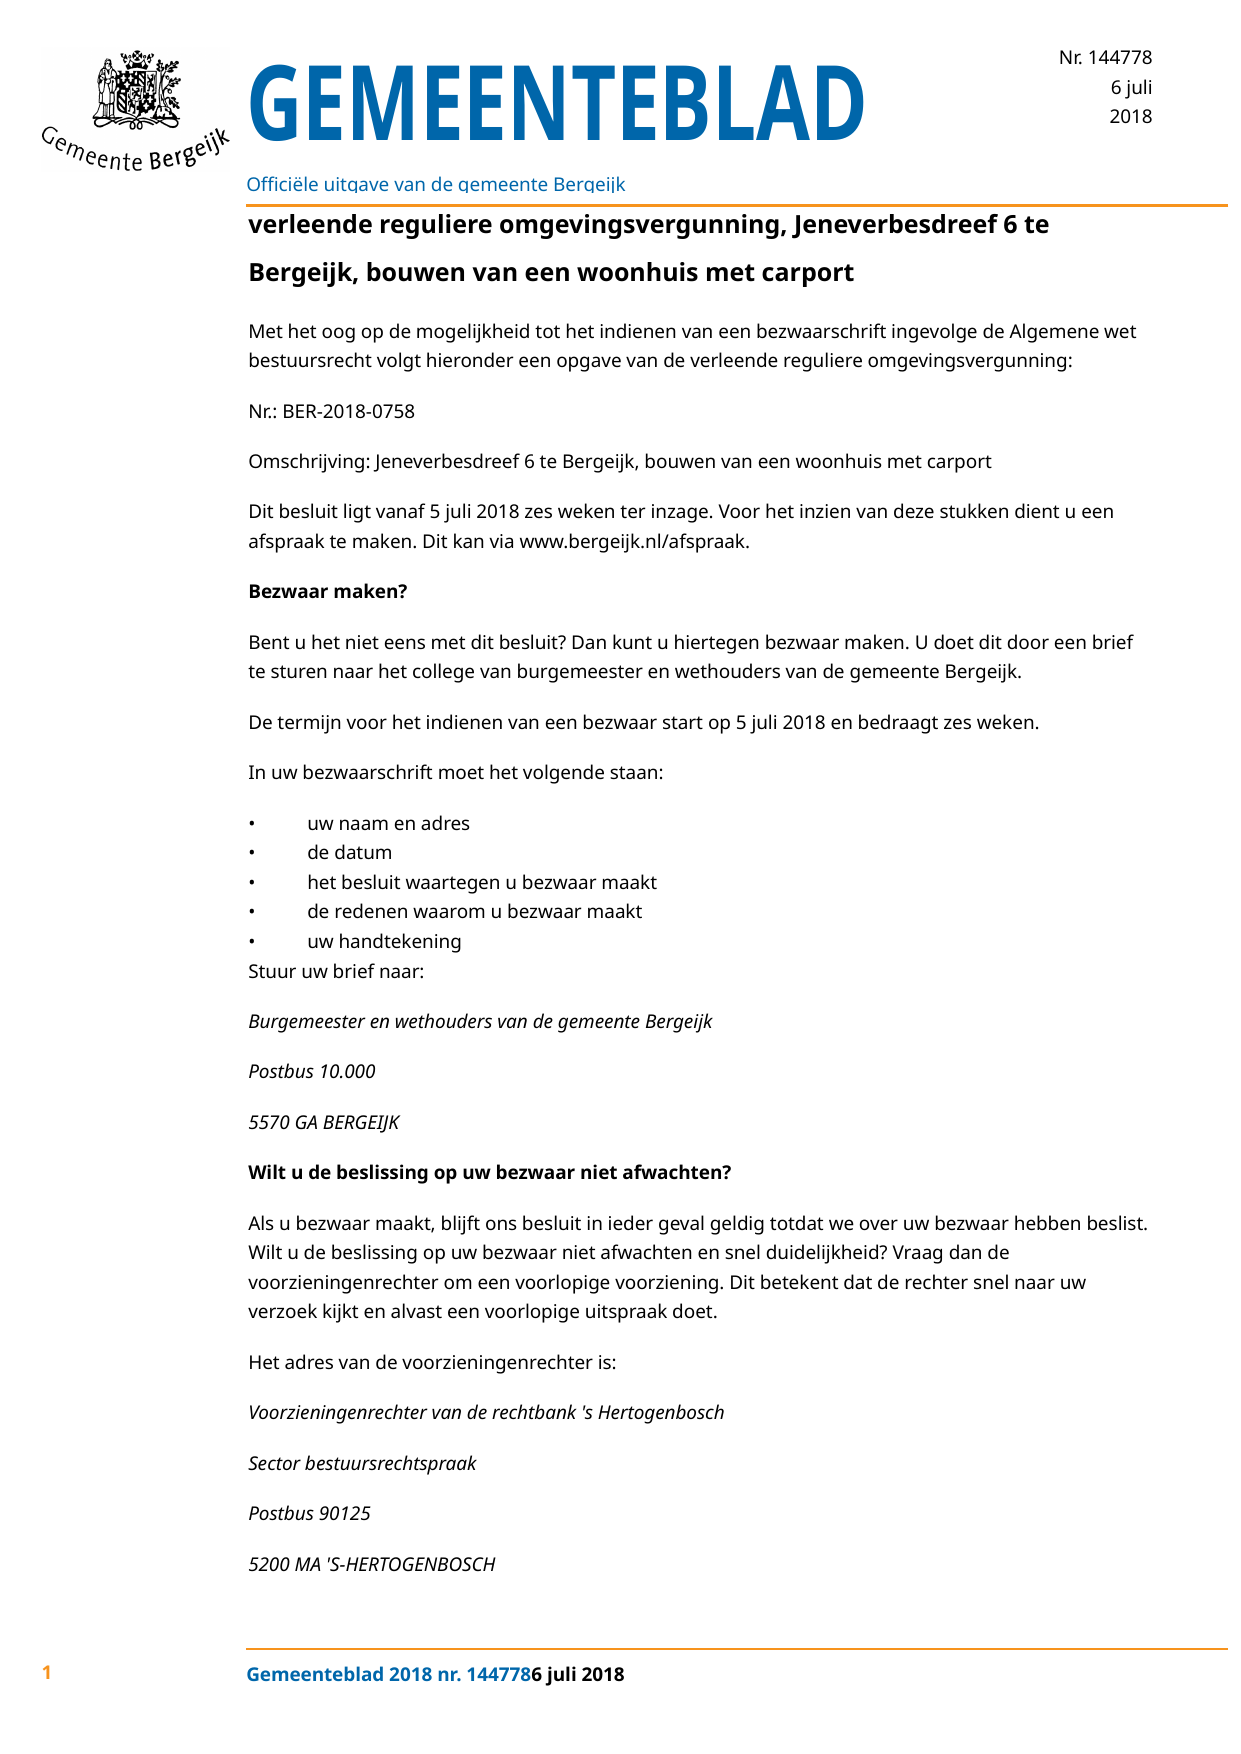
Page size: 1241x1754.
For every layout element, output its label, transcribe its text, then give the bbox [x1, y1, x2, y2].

list de redenen waarom u bezwaar maakt [248, 899, 1152, 924]
text Met het oog op de mogelijkheid tot het indienen van een bezwaarschrift ingevolge de Algemene wet bestuursrecht volgt hieronder een opgave van de verleende reguliere omgevingsvergunning: [248, 318, 1152, 373]
text Dit besluit ligt vanaf 5 juli 2018 zes weken ter inzage. Voor het inzien van deze stukken dient u een afspraak te maken. Dit kan via www.bergeijk.nl/afspraak. [248, 499, 1152, 554]
list de datum [248, 839, 1152, 865]
list het besluit waartegen u bezwaar maakt [248, 869, 1152, 895]
text Nr.: BER-2018-0758 [248, 398, 1152, 424]
text verleende reguliere omgevingsvergunning, Jeneverbesdreef 6 te Bergeijk, bouwen van een woonhuis met carport [248, 207, 1152, 288]
text De termijn voor het indienen van een bezwaar start op 5 juli 2018 en bedraagt zes weken. [248, 709, 1152, 735]
text In uw bezwaarschrift moet het volgende staan: [248, 759, 1152, 785]
text 5200 MA 'S-HERTOGENBOSCH [248, 1551, 1152, 1577]
text Burgemeester en wethouders van de gemeente Bergeijk [248, 1008, 1152, 1034]
text Postbus 90125 [248, 1500, 1152, 1526]
text 5570 GA BERGEIJK [248, 1109, 1152, 1135]
text Voorzieningenrechter van de rechtbank 's Hertogenbosch [248, 1399, 1152, 1425]
text Bent u het niet eens met dit besluit? Dan kunt u hiertegen bezwaar maken. U doet dit door een brief te sturen naar het college van burgemeester en wethouders van de gemeente Bergeijk. [248, 629, 1152, 684]
text Sector bestuursrechtspraak [248, 1450, 1152, 1476]
text Het adres van de voorzieningenrechter is: [248, 1349, 1152, 1375]
text Postbus 10.000 [248, 1059, 1152, 1084]
picture [41, 47, 231, 172]
text Omschrijving: Jeneverbesdreef 6 te Bergeijk, bouwen van een woonhuis met carport [248, 448, 1152, 474]
list uw handtekening [248, 928, 1152, 954]
text Als u bezwaar maakt, blijft ons besluit in ieder geval geldig totdat we over uw bezwaar hebben beslist. Wilt u de beslissing op uw bezwaar niet afwachten en snel duidelijkheid? Vraag dan de voorzieningenrechter om een voorlopige voorziening. Dit betekent dat de rechter snel naar uw verzoek kijkt en alvast een voorlopige uitspraak doet. [248, 1210, 1152, 1324]
text Bezwaar maken? [248, 579, 1152, 604]
list uw naam en adres [248, 810, 1152, 836]
text Wilt u de beslissing op uw bezwaar niet afwachten? [248, 1159, 1152, 1185]
text Stuur uw brief naar: [248, 958, 1152, 984]
